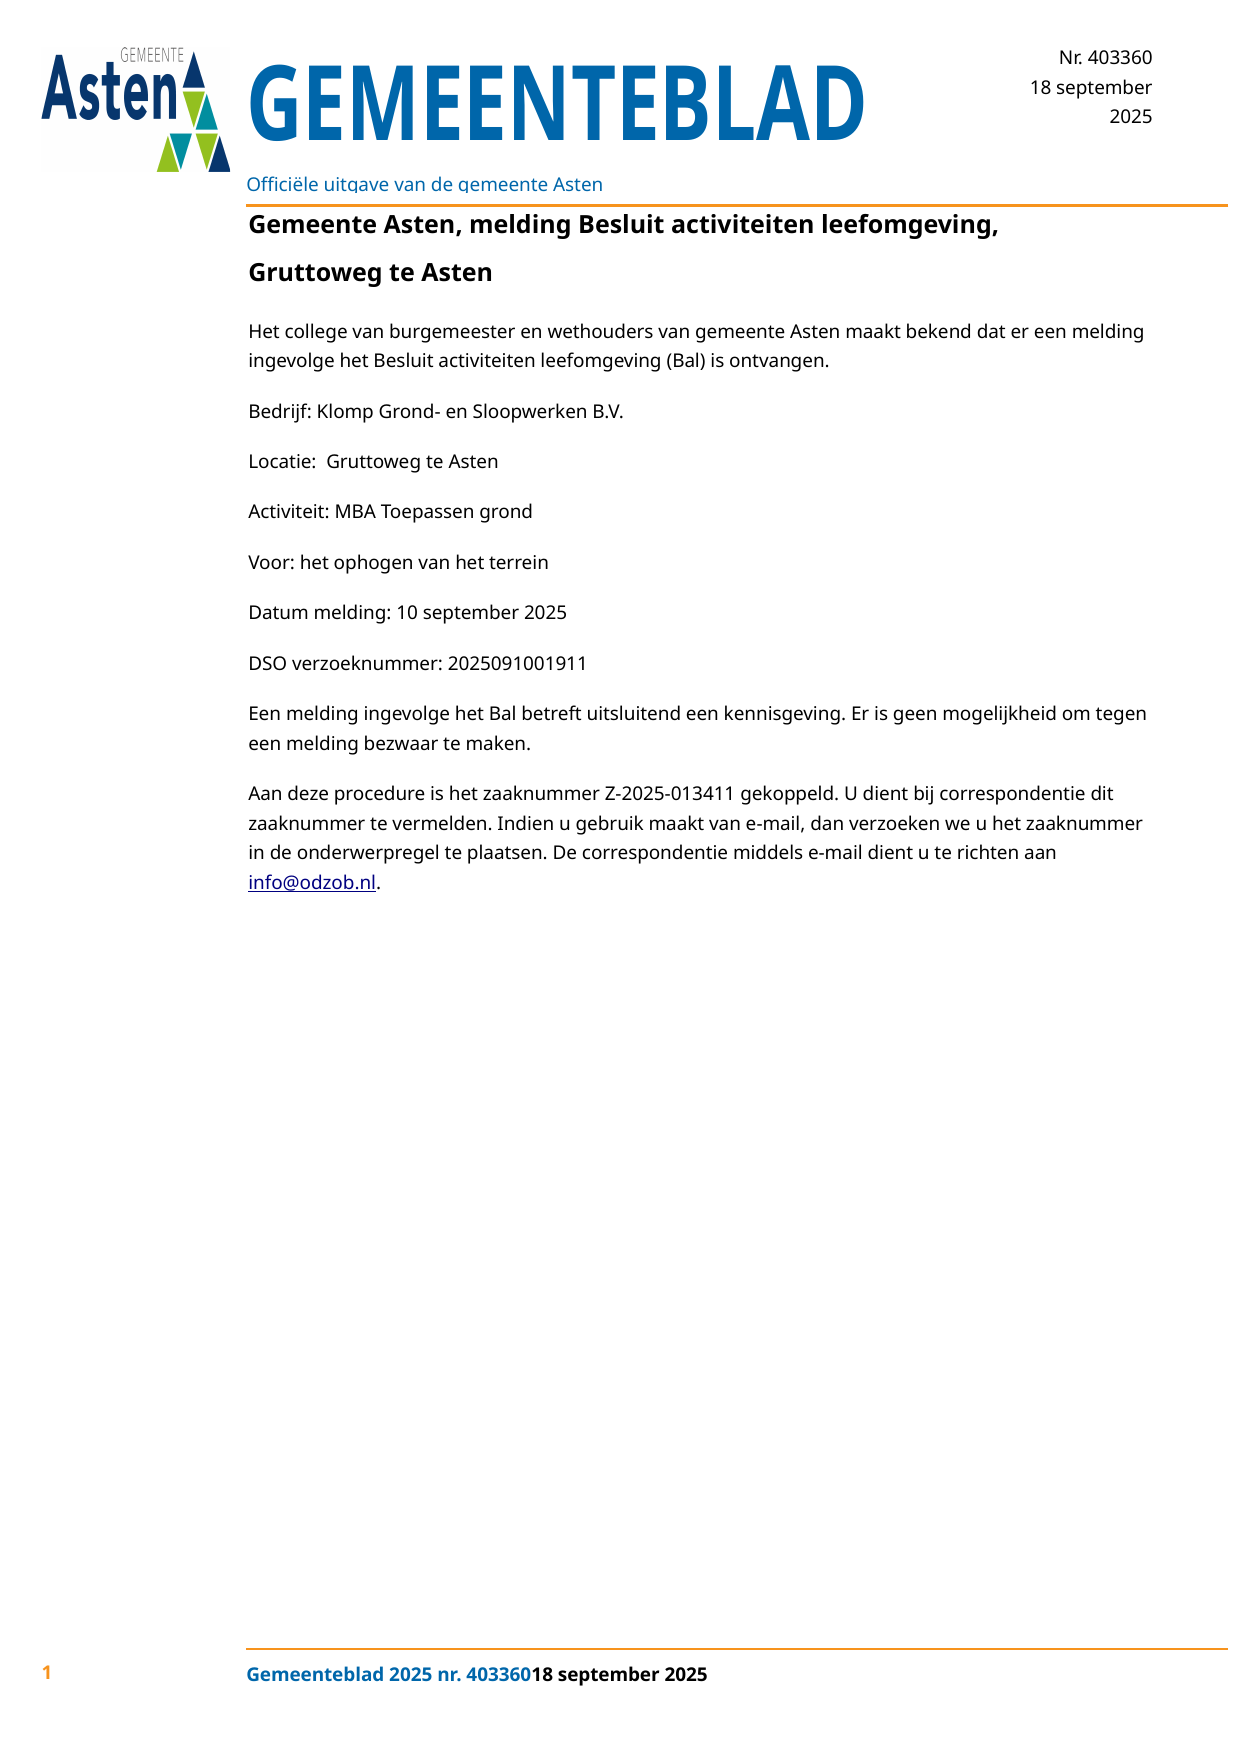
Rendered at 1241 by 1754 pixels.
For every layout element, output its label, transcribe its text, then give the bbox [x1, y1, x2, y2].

text Aan deze procedure is het zaaknummer Z-2025-013411 gekoppeld. U dient bij correspondentie dit zaaknummer te vermelden. Indien u gebruik maakt van e-mail, dan verzoeken we u het zaaknummer in de onderwerpregel te plaatsen. De correspondentie middels e-mail dient u te richten aan info@odzob.nl. [248, 780, 1152, 895]
text Een melding ingevolge het Bal betreft uitsluitend een kennisgeving. Er is geen mogelijkheid om tegen een melding bezwaar te maken. [248, 700, 1152, 756]
text Locatie: ​ Gruttoweg​​ te ​Asten [248, 448, 1152, 474]
picture [41, 47, 231, 172]
text Bedrijf: Klomp Grond- en Sloopwerken B.V. [248, 398, 1152, 424]
text Activiteit: MBA Toepassen grond [248, 499, 1152, 524]
text Het college van burgemeester en wethouders van ​gemeente Asten maakt bekend dat er een melding ingevolge het Besluit activiteiten leefomgeving (Bal) is ontvangen. [248, 318, 1152, 373]
text DSO verzoeknummer: 2025091001911 [248, 650, 1152, 676]
text Gemeente Asten​, melding Besluit activiteiten leefomgeving, ​ ​​ Gruttoweg te ​Asten [248, 207, 1152, 288]
text Datum melding: 10 september 2025 [248, 599, 1152, 625]
text Voor: het ophogen van het terrein [248, 549, 1152, 575]
